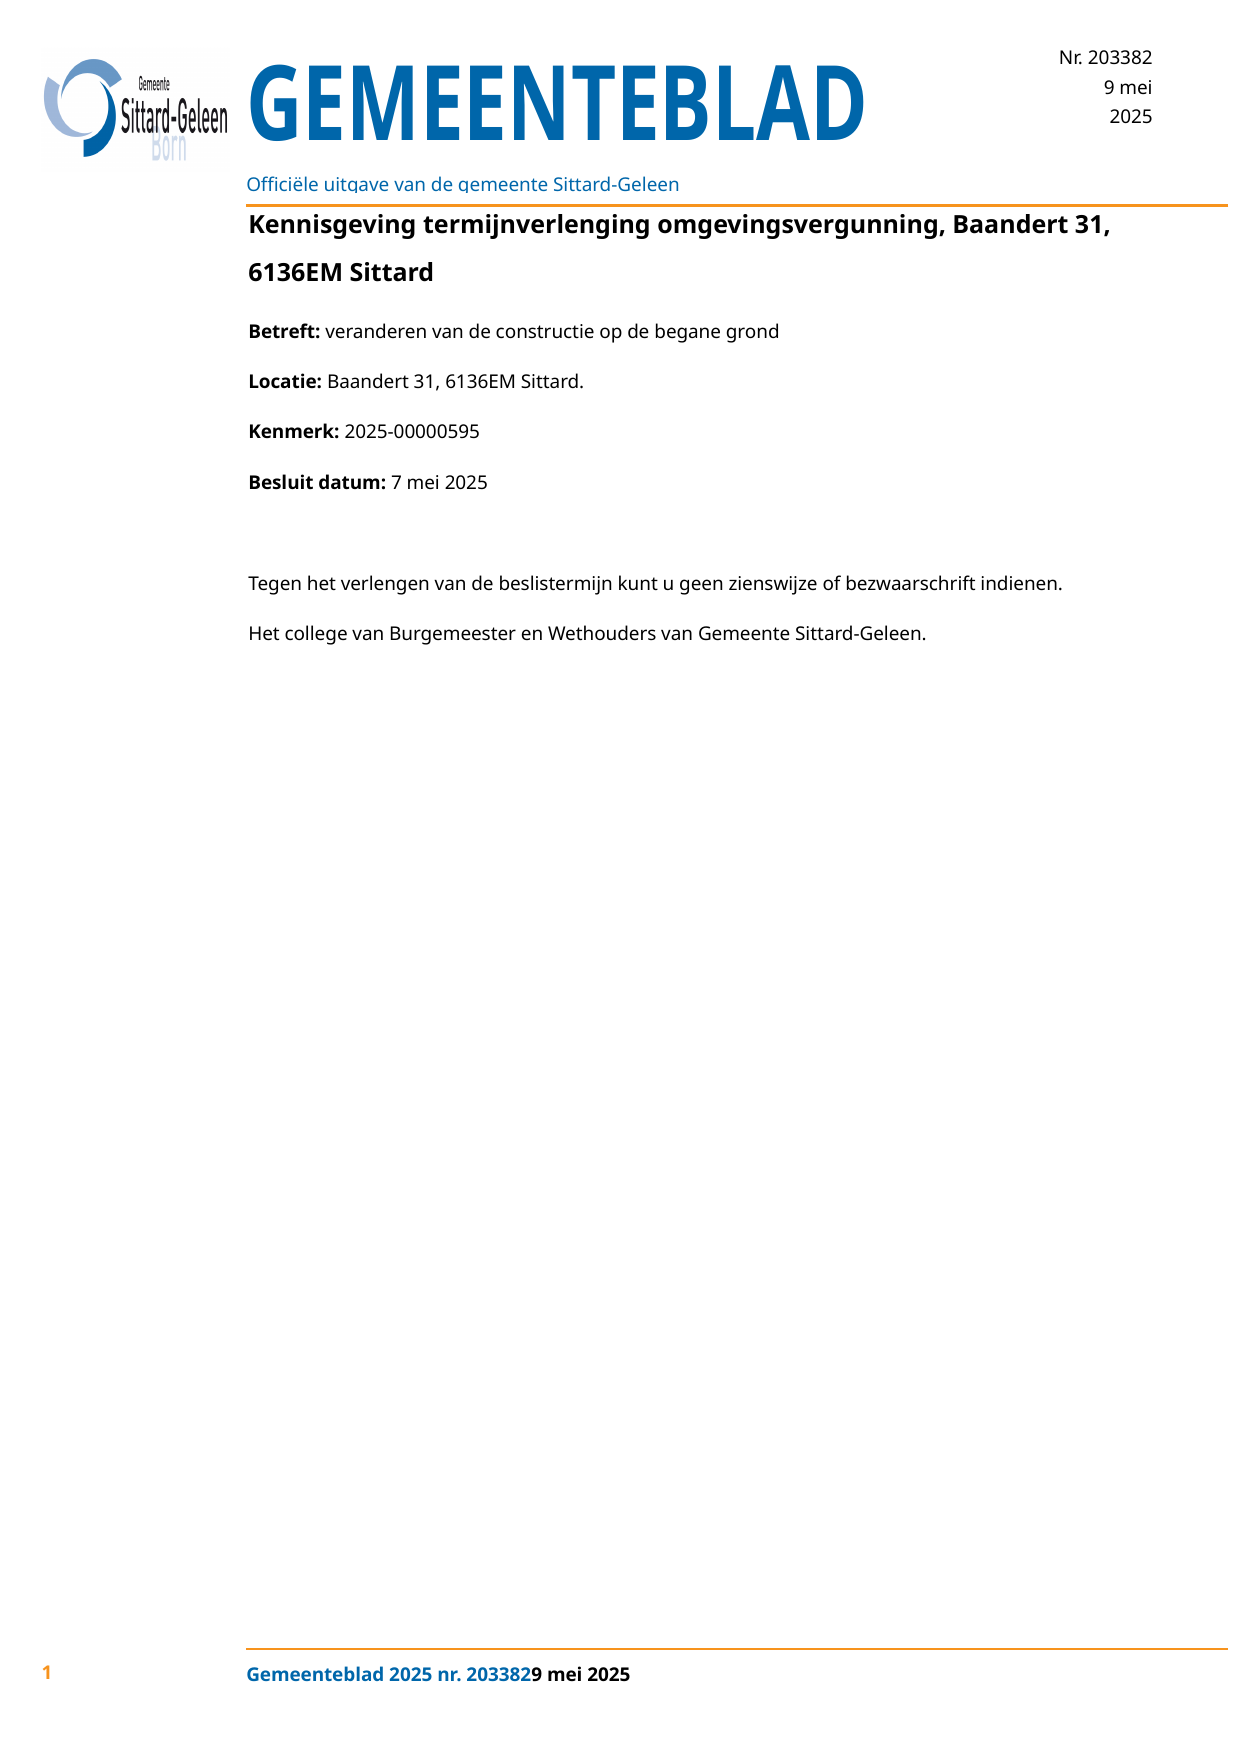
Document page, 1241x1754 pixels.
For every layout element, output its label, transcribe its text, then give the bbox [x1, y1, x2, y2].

text Locatie: Baandert 31, 6136EM Sittard. [248, 368, 1152, 394]
text Besluit datum: 7 mei 2025 [248, 469, 1152, 495]
text Betreft: veranderen van de constructie op de begane grond [248, 318, 1152, 344]
text Kenmerk: 2025-00000595 [248, 419, 1152, 444]
text Tegen het verlengen van de beslistermijn kunt u geen zienswijze of bezwaarschrift indienen. [248, 570, 1152, 596]
text Het college van Burgemeester en Wethouders van Gemeente Sittard-Geleen. [248, 620, 1152, 646]
picture [41, 47, 231, 172]
text Kennisgeving termijnverlenging omgevingsvergunning, Baandert 31, 6136EM Sittard [248, 207, 1152, 288]
